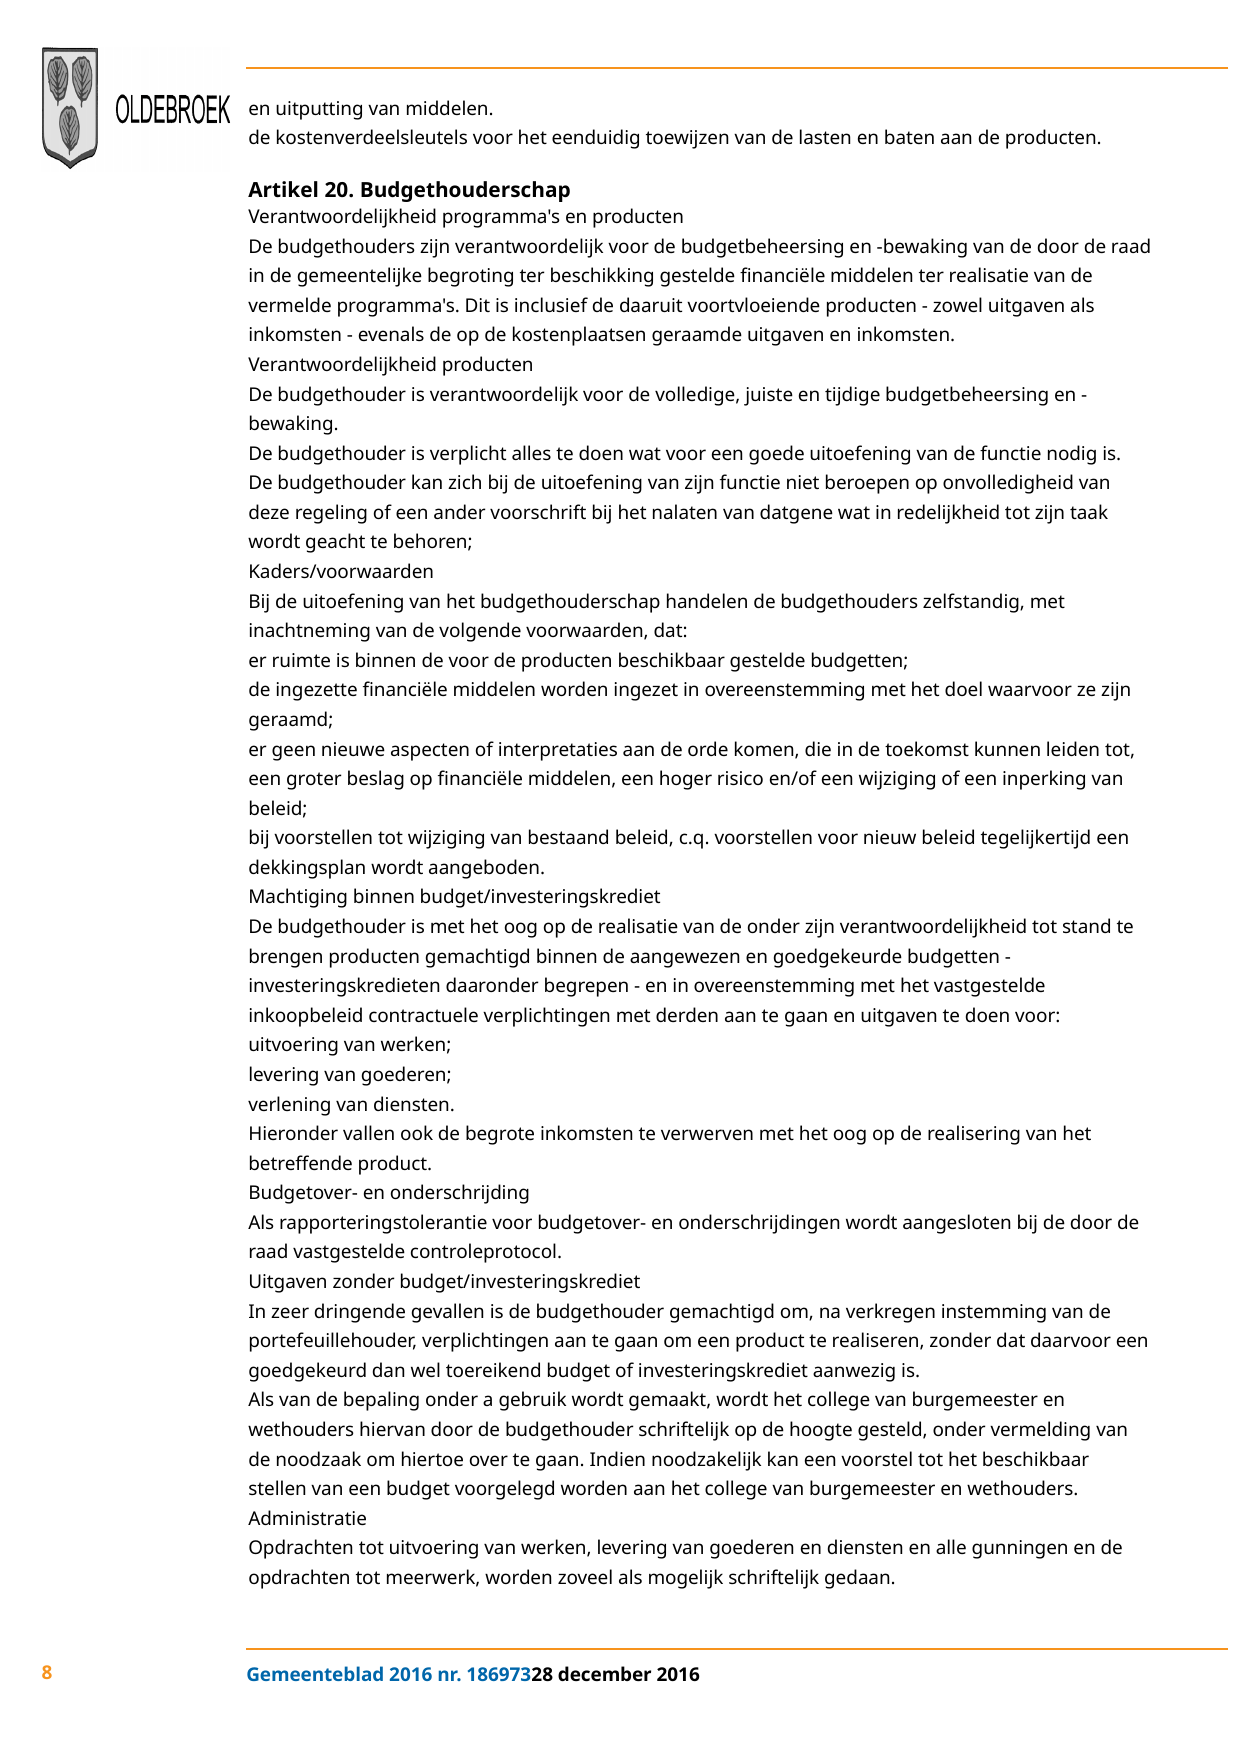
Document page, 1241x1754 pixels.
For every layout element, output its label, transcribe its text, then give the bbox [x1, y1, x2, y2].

text In zeer dringende gevallen is de budgethouder gemachtigd om, na verkregen instemming van de portefeuillehouder, verplichtingen aan te gaan om een product te realiseren, zonder dat daarvoor een goedgekeurd dan wel toereikend budget of investeringskrediet aanwezig is. [248, 1298, 1152, 1383]
text Als van de bepaling onder a gebruik wordt gemaakt, wordt het college van burgemeester en wethouders hiervan door de budgethouder schriftelijk op de hoogte gesteld, onder vermelding van de noodzaak om hiertoe over te gaan. Indien noodzakelijk kan een voorstel tot het beschikbaar stellen van een budget voorgelegd worden aan het college van burgemeester en wethouders. [248, 1387, 1152, 1501]
text De budgethouders zijn verantwoordelijk voor de budgetbeheersing en -bewaking van de door de raad in de gemeentelijke begroting ter beschikking gestelde financiële middelen ter realisatie van de vermelde programma's. Dit is inclusief de daaruit voortvloeiende producten - zowel uitgaven als inkomsten - evenals de op de kostenplaatsen geraamde uitgaven en inkomsten. [248, 233, 1152, 347]
text Administratie [248, 1505, 1152, 1531]
text en uitputting van middelen. [248, 95, 1152, 121]
text er ruimte is binnen de voor de producten beschikbaar gestelde budgetten; [248, 647, 1152, 673]
text Bij de uitoefening van het budgethouderschap handelen de budgethouders zelfstandig, met inachtneming van de volgende voorwaarden, dat: [248, 588, 1152, 643]
picture [41, 47, 231, 172]
text De budgethouder kan zich bij de uitoefening van zijn functie niet beroepen op onvolledigheid van deze regeling of een ander voorschrift bij het nalaten van datgene wat in redelijkheid tot zijn taak wordt geacht te behoren; [248, 469, 1152, 554]
text Artikel 20. Budgethouderschap [248, 175, 1152, 203]
text Verantwoordelijkheid programma's en producten [248, 203, 1152, 229]
text De budgethouder is verplicht alles te doen wat voor een goede uitoefening van de functie nodig is. [248, 440, 1152, 466]
text Budgetover- en onderschrijding [248, 1179, 1152, 1205]
text verlening van diensten. [248, 1091, 1152, 1116]
text Verantwoordelijkheid producten [248, 351, 1152, 377]
text bij voorstellen tot wijziging van bestaand beleid, c.q. voorstellen voor nieuw beleid tegelijkertijd een dekkingsplan wordt aangeboden. [248, 824, 1152, 880]
text er geen nieuwe aspecten of interpretaties aan de orde komen, die in de toekomst kunnen leiden tot, een groter beslag op financiële middelen, een hoger risico en/of een wijziging of een inperking van beleid; [248, 736, 1152, 821]
text levering van goederen; [248, 1061, 1152, 1087]
text Als rapporteringstolerantie voor budgetover- en onderschrijdingen wordt aangesloten bij de door de raad vastgestelde controleprotocol. [248, 1209, 1152, 1264]
text De budgethouder is verantwoordelijk voor de volledige, juiste en tijdige budgetbeheersing en -bewaking. [248, 381, 1152, 436]
text de kostenverdeelsleutels voor het eenduidig toewijzen van de lasten en baten aan de producten. [248, 124, 1152, 150]
text de ingezette financiële middelen worden ingezet in overeenstemming met het doel waarvoor ze zijn geraamd; [248, 677, 1152, 732]
text Hieronder vallen ook de begrote inkomsten te verwerven met het oog op de realisering van het betreffende product. [248, 1120, 1152, 1176]
text uitvoering van werken; [248, 1032, 1152, 1057]
text Opdrachten tot uitvoering van werken, levering van goederen en diensten en alle gunningen en de opdrachten tot meerwerk, worden zoveel als mogelijk schriftelijk gedaan. [248, 1534, 1152, 1590]
text Machtiging binnen budget/investeringskrediet [248, 884, 1152, 909]
text Kaders/voorwaarden [248, 558, 1152, 584]
text Uitgaven zonder budget/investeringskrediet [248, 1268, 1152, 1294]
text De budgethouder is met het oog op de realisatie van de onder zijn verantwoordelijkheid tot stand te brengen producten gemachtigd binnen de aangewezen en goedgekeurde budgetten - investeringskredieten daaronder begrepen - en in overeenstemming met het vastgestelde inkoopbeleid contractuele verplichtingen met derden aan te gaan en uitgaven te doen voor: [248, 913, 1152, 1028]
